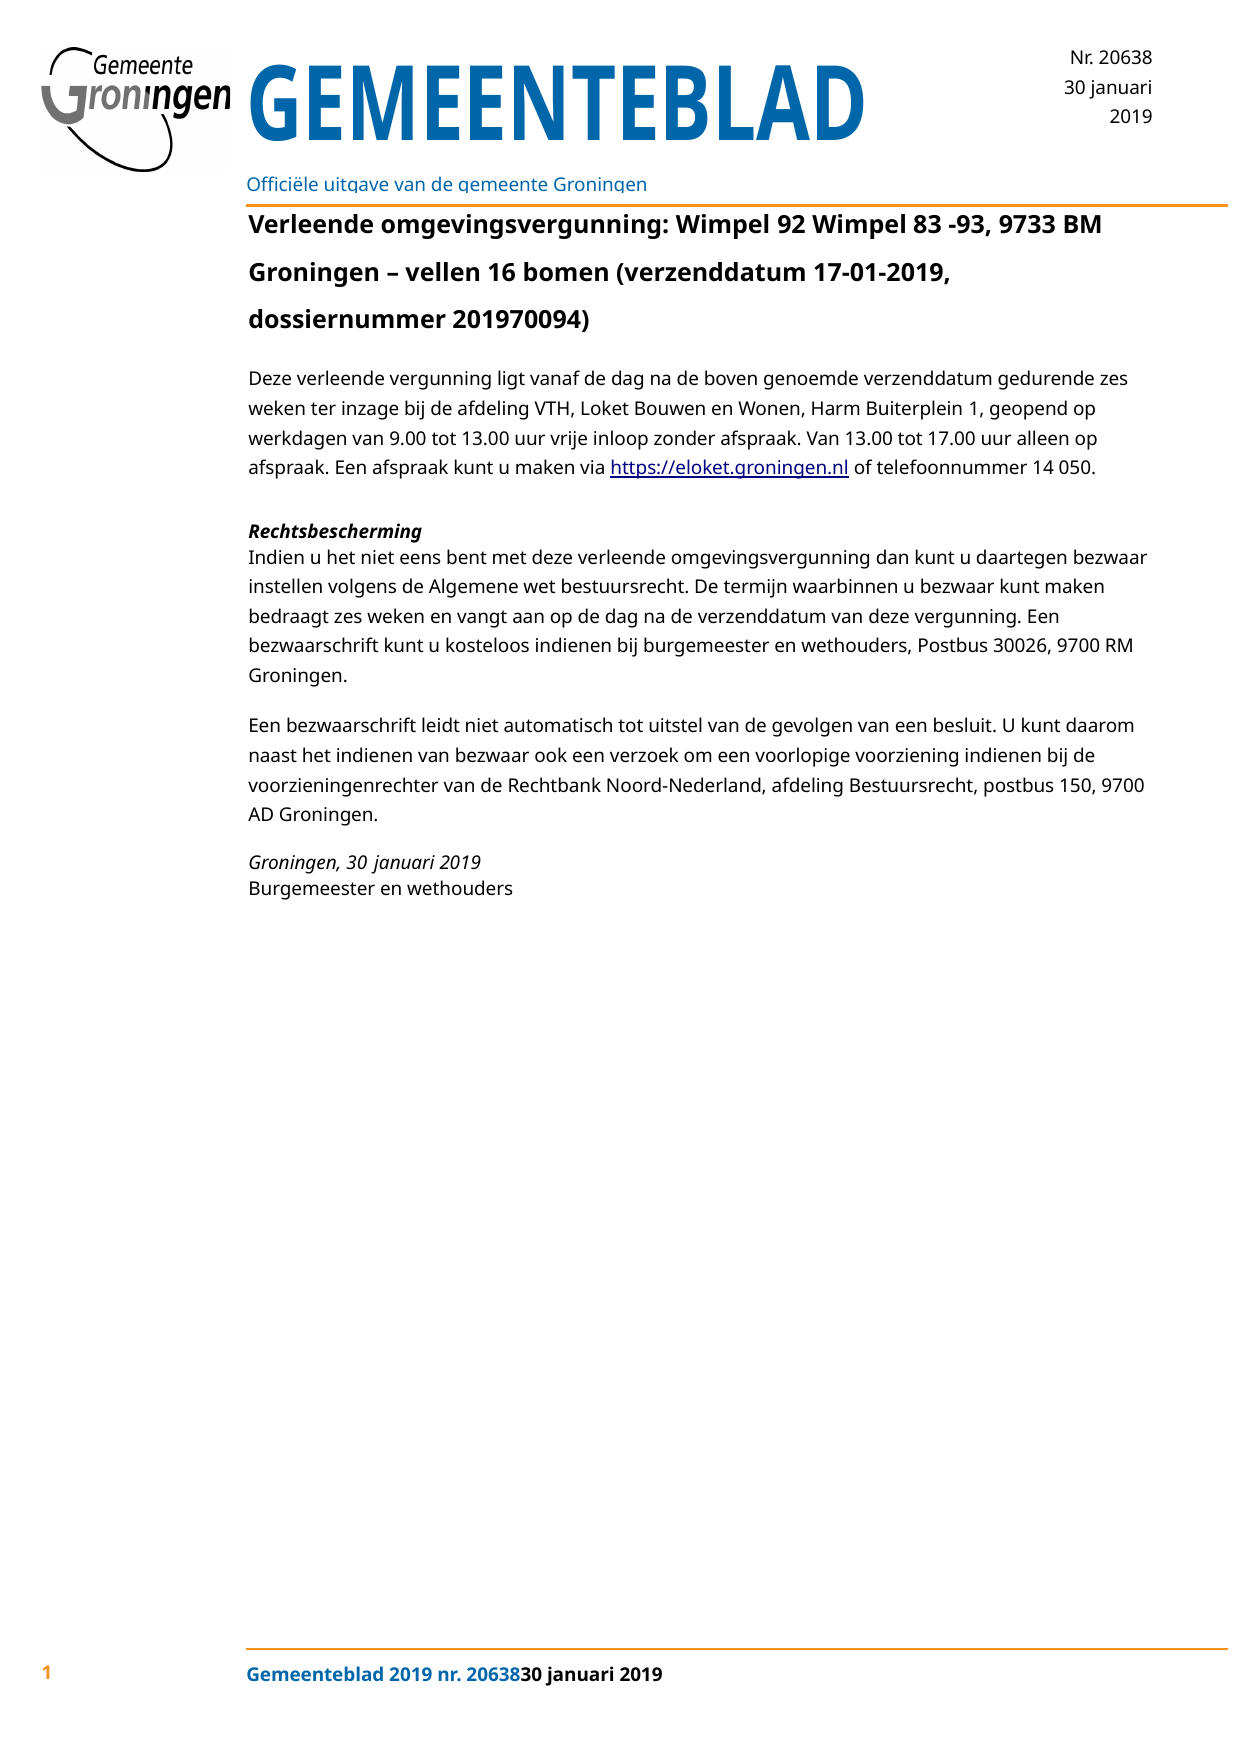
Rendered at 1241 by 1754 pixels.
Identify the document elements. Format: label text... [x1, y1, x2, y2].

text Verleende omgevingsvergunning: Wimpel 92 Wimpel 83 -93, 9733 BM Groningen – vellen 16 bomen (verzenddatum 17-01-2019, dossiernummer 201970094) [248, 207, 1152, 336]
text Indien u het niet eens bent met deze verleende omgevingsvergunning dan kunt u daartegen bezwaar instellen volgens de Algemene wet bestuursrecht. De termijn waarbinnen u bezwaar kunt maken bedraagt zes weken en vangt aan op de dag na de verzenddatum van deze vergunning. Een bezwaarschrift kunt u kosteloos indienen bij burgemeester en wethouders, Postbus 30026, 9700 RM Groningen. [248, 544, 1152, 688]
picture [41, 47, 231, 172]
text Rechtsbescherming [248, 518, 1152, 544]
text Burgemeester en wethouders [248, 875, 1152, 901]
text Groningen, 30 januari 2019 [248, 849, 1152, 875]
text Een bezwaarschrift leidt niet automatisch tot uitstel van de gevolgen van een besluit. U kunt daarom naast het indienen van bezwaar ook een verzoek om een voorlopige voorziening indienen bij de voorzieningenrechter van de Rechtbank Noord-Nederland, afdeling Bestuursrecht, postbus 150, 9700 AD Groningen. [248, 713, 1152, 827]
text Deze verleende vergunning ligt vanaf de dag na de boven genoemde verzenddatum gedurende zes weken ter inzage bij de afdeling VTH, Loket Bouwen en Wonen, Harm Buiterplein 1, geopend op werkdagen van 9.00 tot 13.00 uur vrije inloop zonder afspraak. Van 13.00 tot 17.00 uur alleen op afspraak. Een afspraak kunt u maken via https://eloket.groningen.nl of telefoonnummer 14 050. [248, 366, 1152, 480]
